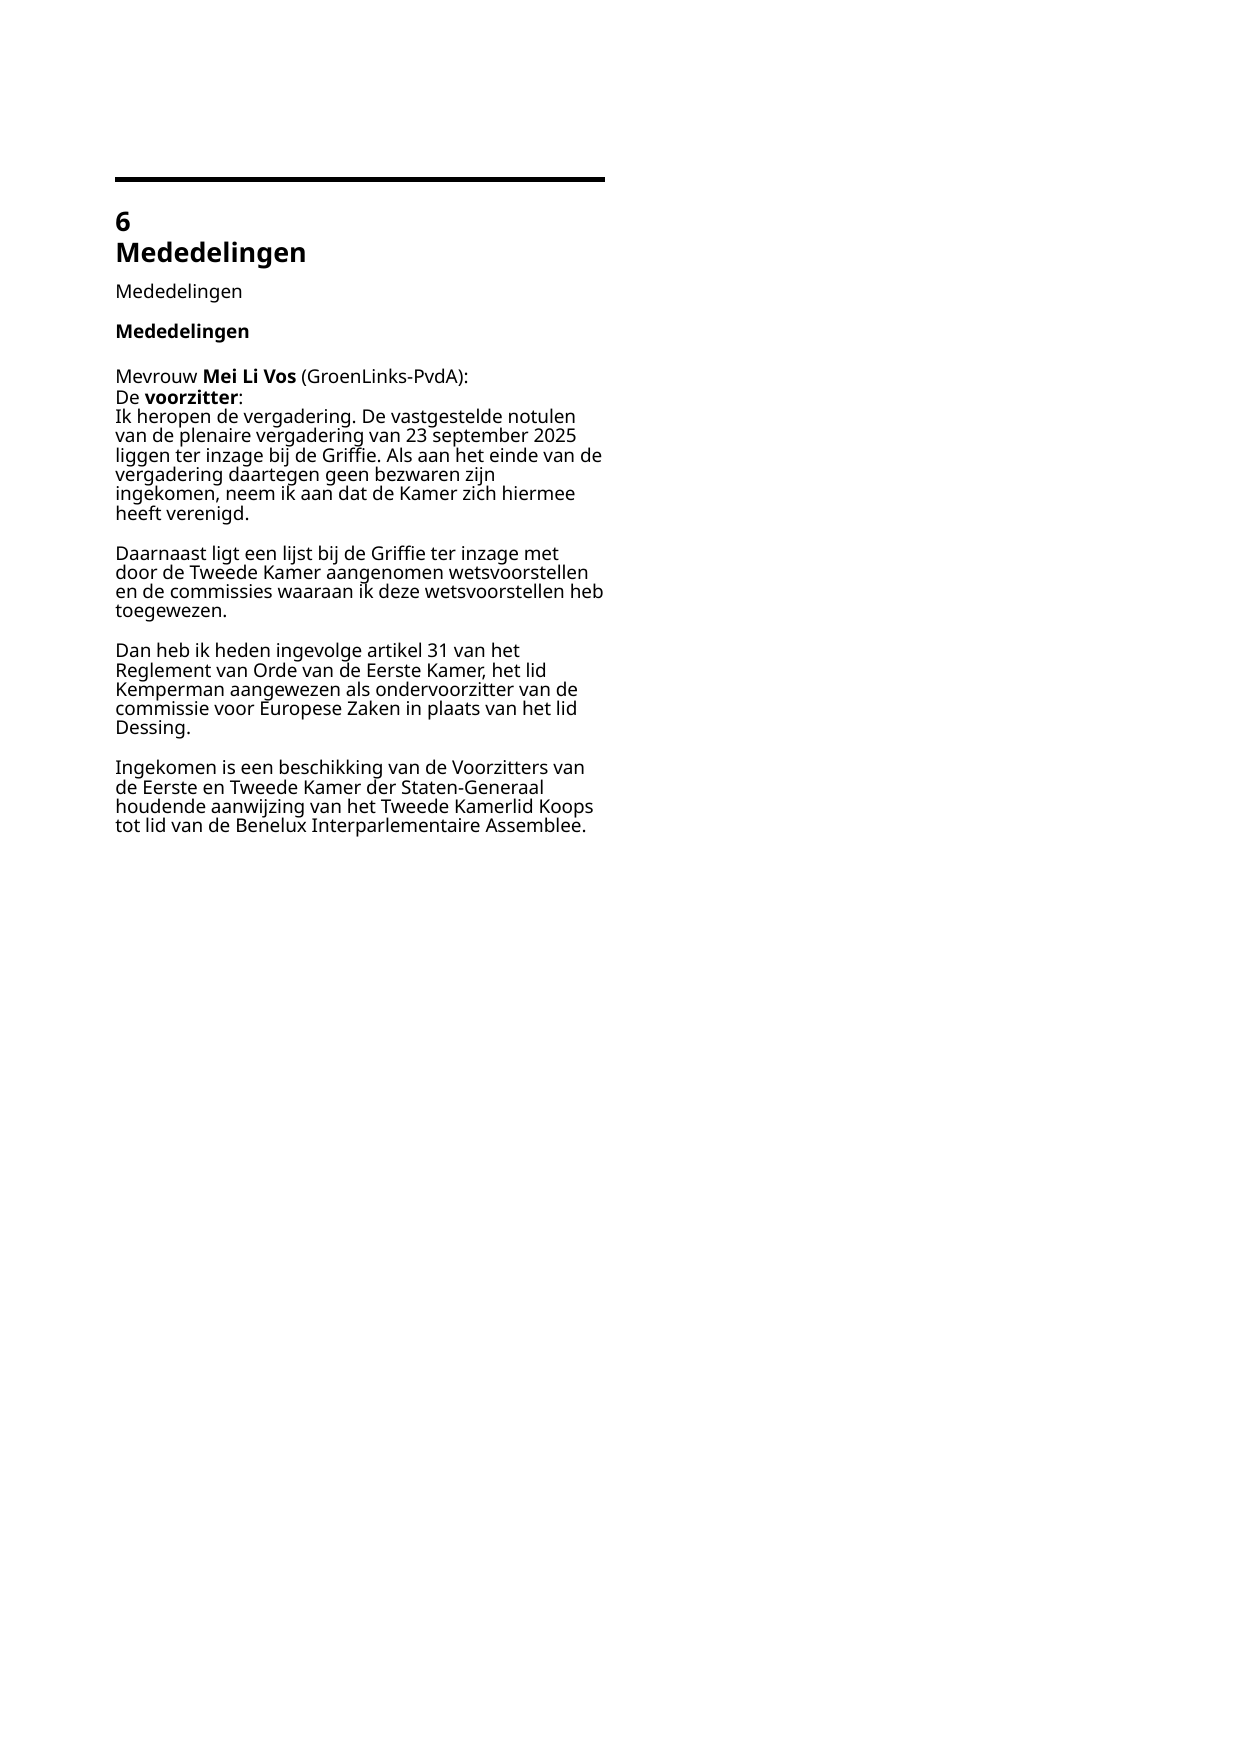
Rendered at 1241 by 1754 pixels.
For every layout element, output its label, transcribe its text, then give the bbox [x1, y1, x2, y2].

text Daarnaast ligt een lijst bij de Griffie ter inzage met door de Tweede Kamer aangenomen wetsvoorstellen en de commissies waaraan ik deze wetsvoorstellen heb toegewezen. [115, 544, 605, 622]
text Mededelingen [115, 239, 605, 283]
text 6 [115, 203, 605, 239]
text Dan heb ik heden ingevolge artikel 31 van het Reglement van Orde van de Eerste Kamer, het lid Kemperman aangewezen als ondervoorzitter van de commissie voor Europese Zaken in plaats van het lid Dessing. [115, 642, 605, 739]
text De voorzitter: [115, 389, 605, 408]
text Mededelingen [115, 283, 605, 302]
text Mevrouw Mei Li Vos (GroenLinks-PvdA): [115, 363, 605, 389]
text Mededelingen [115, 323, 605, 342]
text Ik heropen de vergadering. De vastgestelde notulen van de plenaire vergadering van 23 september 2025 liggen ter inzage bij de Griffie. Als aan het einde van de vergadering daartegen geen bezwaren zijn ingekomen, neem ik aan dat de Kamer zich hiermee heeft verenigd. [115, 408, 605, 524]
text Ingekomen is een beschikking van de Voorzitters van de Eerste en Tweede Kamer der Staten-Generaal houdende aanwijzing van het Tweede Kamerlid Koops tot lid van de Benelux Interparlementaire Assemblee. [115, 759, 605, 836]
